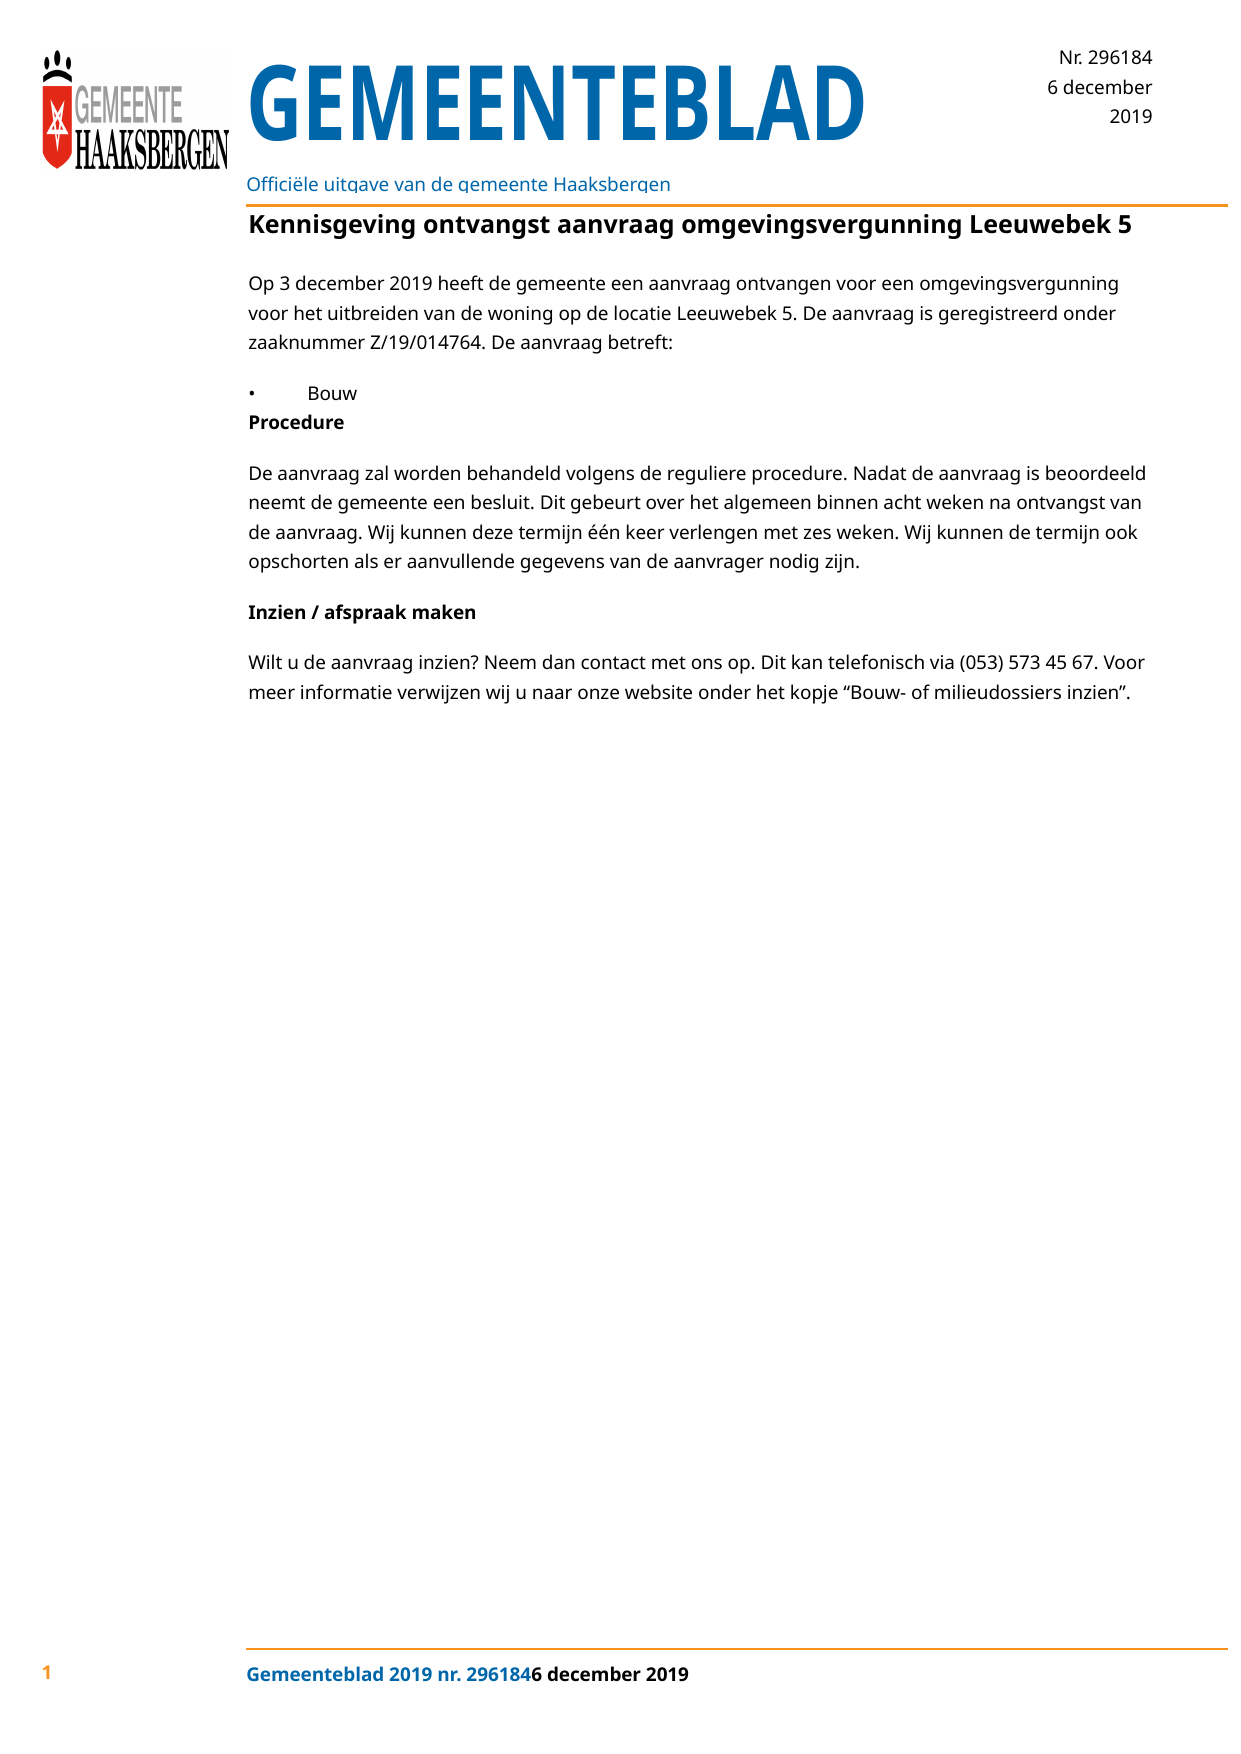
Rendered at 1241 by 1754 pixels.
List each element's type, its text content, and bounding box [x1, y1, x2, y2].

picture [41, 47, 231, 172]
text Op 3 december 2019 heeft de gemeente een aanvraag ontvangen voor een omgevingsvergunning voor het uitbreiden van de woning op de locatie Leeuwebek 5. De aanvraag is geregistreerd onder zaaknummer Z/19/014764. De aanvraag betreft: [248, 270, 1152, 355]
text Kennisgeving ontvangst aanvraag omgevingsvergunning Leeuwebek 5 [248, 207, 1152, 241]
list Bouw [248, 380, 1152, 406]
text Wilt u de aanvraag inzien? Neem dan contact met ons op. Dit kan telefonisch via (053) 573 45 67. Voor meer informatie verwijzen wij u naar onze website onder het kopje “Bouw- of milieudossiers inzien”. [248, 649, 1152, 705]
text De aanvraag zal worden behandeld volgens de reguliere procedure. Nadat de aanvraag is beoordeeld neemt de gemeente een besluit. Dit gebeurt over het algemeen binnen acht weken na ontvangst van de aanvraag. Wij kunnen deze termijn één keer verlengen met zes weken. Wij kunnen de termijn ook opschorten als er aanvullende gegevens van de aanvrager nodig zijn. [248, 460, 1152, 574]
text Procedure [248, 409, 1152, 435]
text Inzien / afspraak maken [248, 599, 1152, 625]
